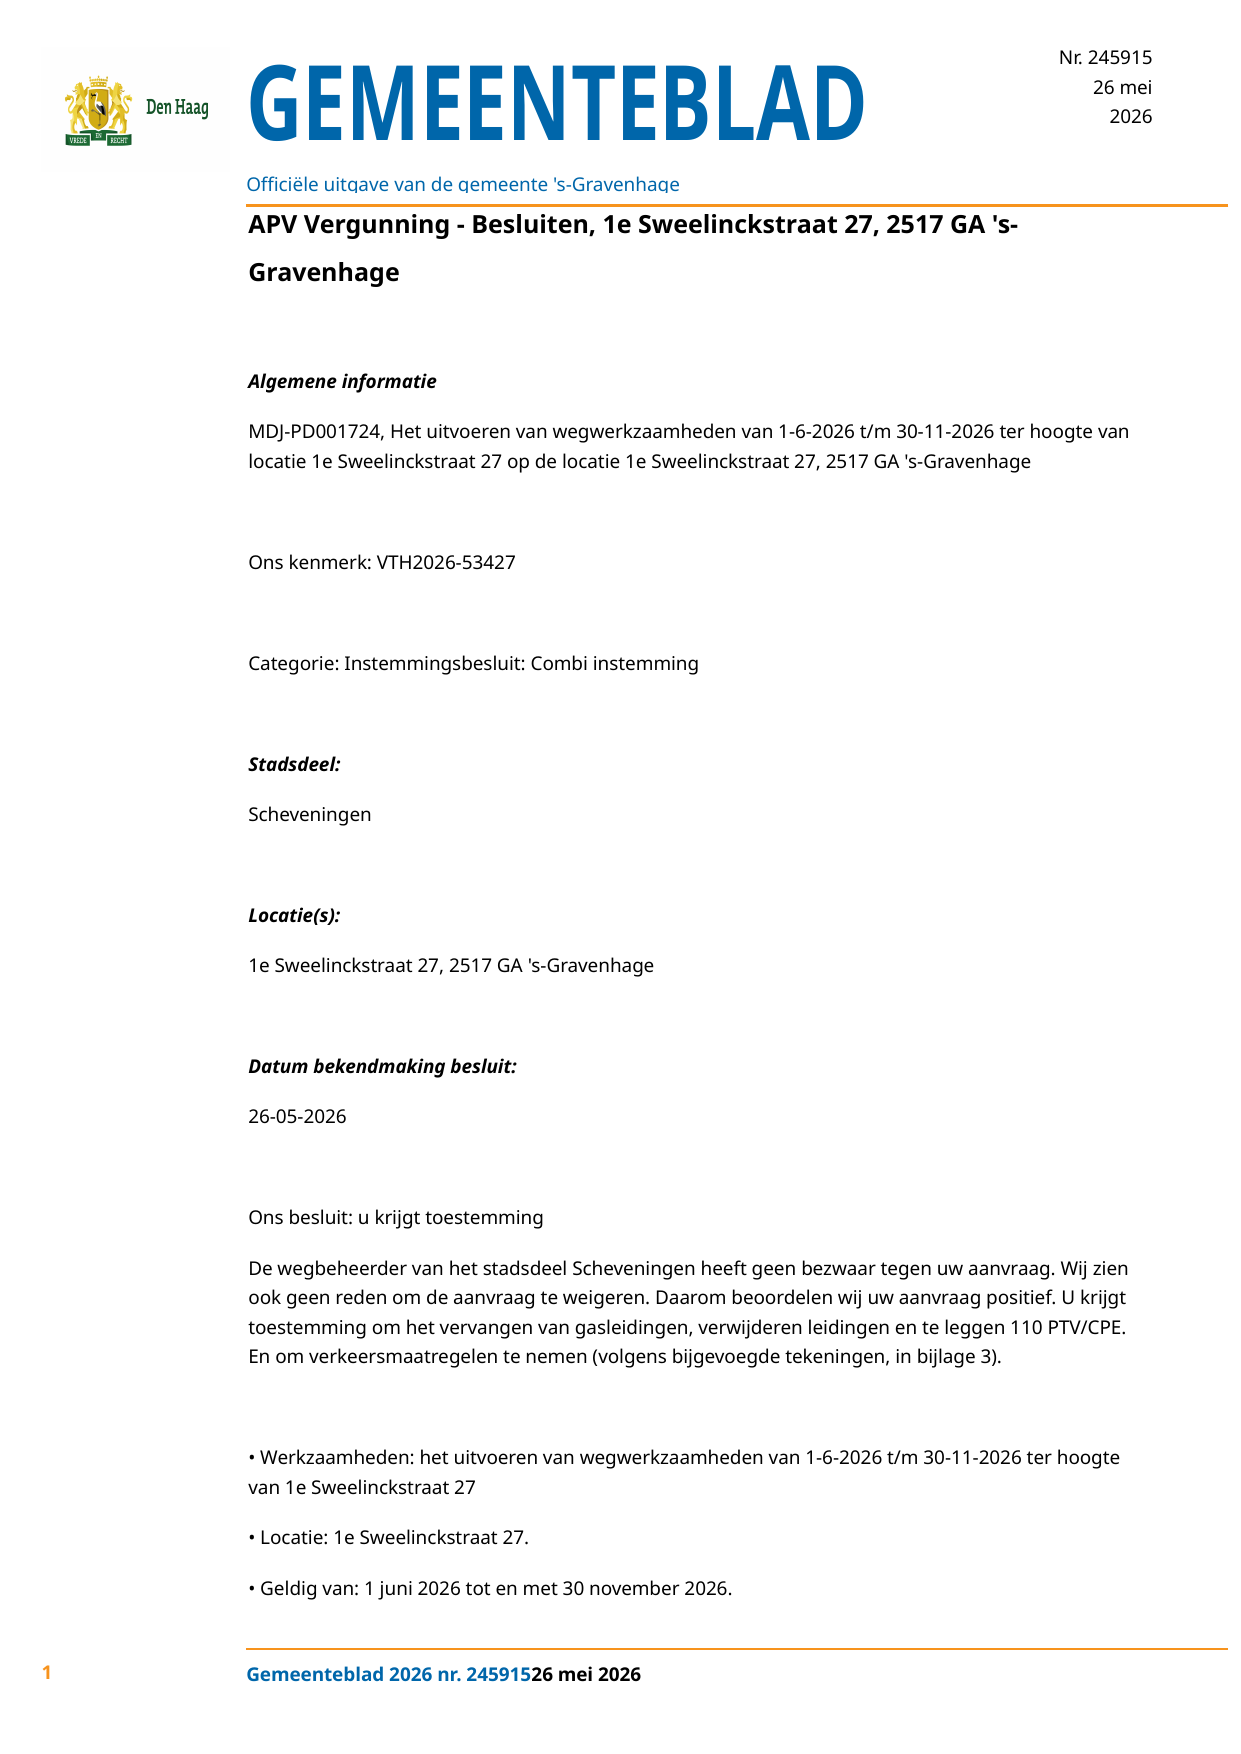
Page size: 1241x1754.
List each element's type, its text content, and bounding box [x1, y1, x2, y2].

text • Werkzaamheden: het uitvoeren van wegwerkzaamheden van 1-6-2026 t/m 30-11-2026 ter hoogte van 1e Sweelinckstraat 27 [248, 1444, 1152, 1500]
text Categorie: Instemmingsbesluit: Combi instemming [248, 650, 1152, 676]
text Ons besluit: u krijgt toestemming [248, 1204, 1152, 1230]
text Scheveningen [248, 801, 1152, 827]
text • Locatie: 1e Sweelinckstraat 27. [248, 1524, 1152, 1550]
text • Geldig van: 1 juni 2026 tot en met 30 november 2026. [248, 1575, 1152, 1601]
text Datum bekendmaking besluit: [248, 1053, 1152, 1079]
text 1e Sweelinckstraat 27, 2517 GA 's-Gravenhage [248, 952, 1152, 978]
text Ons kenmerk: VTH2026-53427 [248, 549, 1152, 575]
text Algemene informatie [248, 368, 1152, 394]
text Locatie(s): [248, 902, 1152, 928]
text Stadsdeel: [248, 751, 1152, 777]
text 26-05-2026 [248, 1104, 1152, 1129]
text De wegbeheerder van het stadsdeel Scheveningen heeft geen bezwaar tegen uw aanvraag. Wij zien ook geen reden om de aanvraag te weigeren. Daarom beoordelen wij uw aanvraag positief. U krijgt toestemming om het vervangen van gasleidingen, verwijderen leidingen en te leggen 110 PTV/CPE. En om verkeersmaatregelen te nemen (volgens bijgevoegde tekeningen, in bijlage 3). [248, 1255, 1152, 1369]
text APV Vergunning - Besluiten, 1e Sweelinckstraat 27, 2517 GA 's-Gravenhage [248, 207, 1152, 288]
text MDJ-PD001724, Het uitvoeren van wegwerkzaamheden van 1-6-2026 t/m 30-11-2026 ter hoogte van locatie 1e Sweelinckstraat 27 op de locatie 1e Sweelinckstraat 27, 2517 GA 's-Gravenhage [248, 419, 1152, 474]
picture [41, 47, 231, 172]
